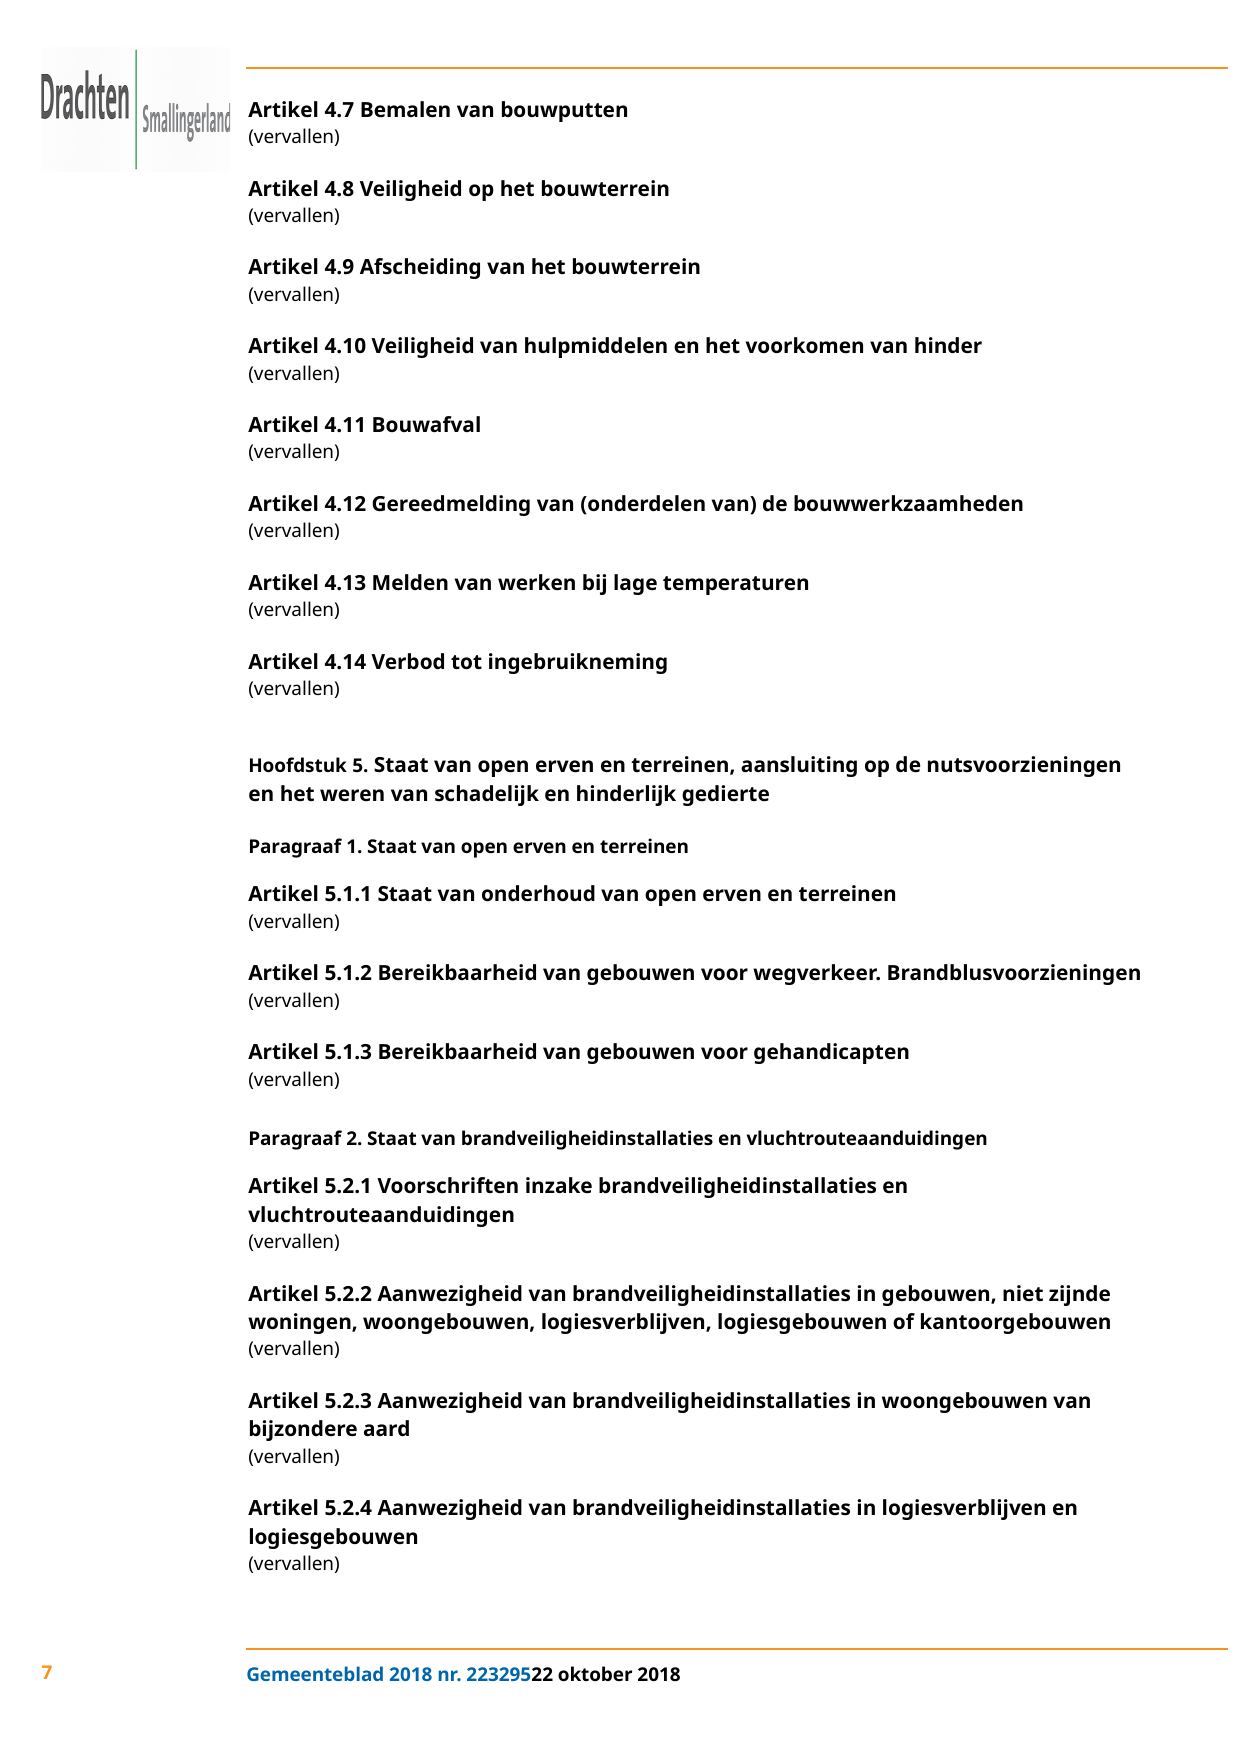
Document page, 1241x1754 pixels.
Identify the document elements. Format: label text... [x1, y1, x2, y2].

text Paragraaf 1. Staat van open erven en terreinen [248, 833, 1152, 859]
text Artikel 5.2.1 Voorschriften inzake brandveiligheidinstallaties en vluchtrouteaanduidingen [248, 1171, 1152, 1228]
text Artikel 5.1.1 Staat van onderhoud van open erven en terreinen [248, 879, 1152, 908]
text Artikel 5.2.3 Aanwezigheid van brandveiligheidinstallaties in woongebouwen van bijzondere aard [248, 1386, 1152, 1443]
text Artikel 4.11 Bouwafval [248, 410, 1152, 439]
text (vervallen) [248, 1066, 1152, 1091]
text Artikel 4.9 Afscheiding van het bouwterrein [248, 252, 1152, 281]
text (vervallen) [248, 987, 1152, 1013]
text (vervallen) [248, 1228, 1152, 1254]
text Artikel 4.14 Verbod tot ingebruikneming [248, 647, 1152, 675]
text Artikel 5.1.3 Bereikbaarheid van gebouwen voor gehandicapten [248, 1037, 1152, 1066]
text Artikel 4.7 Bemalen van bouwputten [248, 95, 1152, 123]
text (vervallen) [248, 439, 1152, 464]
text (vervallen) [248, 360, 1152, 386]
text (vervallen) [248, 908, 1152, 934]
text Artikel 5.2.4 Aanwezigheid van brandveiligheidinstallaties in logiesverblijven en logiesgebouwen [248, 1493, 1152, 1550]
text (vervallen) [248, 1336, 1152, 1361]
text (vervallen) [248, 675, 1152, 701]
text Artikel 4.10 Veiligheid van hulpmiddelen en het voorkomen van hinder [248, 331, 1152, 360]
text (vervallen) [248, 596, 1152, 622]
text Artikel 4.8 Veiligheid op het bouwterrein [248, 174, 1152, 202]
text (vervallen) [248, 1443, 1152, 1469]
text Artikel 5.1.2 Bereikbaarheid van gebouwen voor wegverkeer. Brandblusvoorzieningen [248, 958, 1152, 987]
text Hoofdstuk 5. Staat van open erven en terreinen, aansluiting op de nutsvoorzieningen en het weren van schadelijk en hinderlijk gedierte [248, 750, 1152, 807]
text Artikel 5.2.2 Aanwezigheid van brandveiligheidinstallaties in gebouwen, niet zijnde woningen, woongebouwen, logiesverblijven, logiesgebouwen of kantoorgebouwen [248, 1279, 1152, 1336]
text Artikel 4.12 Gereedmelding van (onderdelen van) de bouwwerkzaamheden [248, 489, 1152, 517]
picture [41, 47, 231, 172]
text (vervallen) [248, 281, 1152, 307]
text (vervallen) [248, 202, 1152, 228]
text (vervallen) [248, 517, 1152, 543]
text (vervallen) [248, 1550, 1152, 1576]
text Artikel 4.13 Melden van werken bij lage temperaturen [248, 568, 1152, 596]
text Paragraaf 2. Staat van brandveiligheidinstallaties en vluchtrouteaanduidingen [248, 1125, 1152, 1151]
text (vervallen) [248, 123, 1152, 149]
